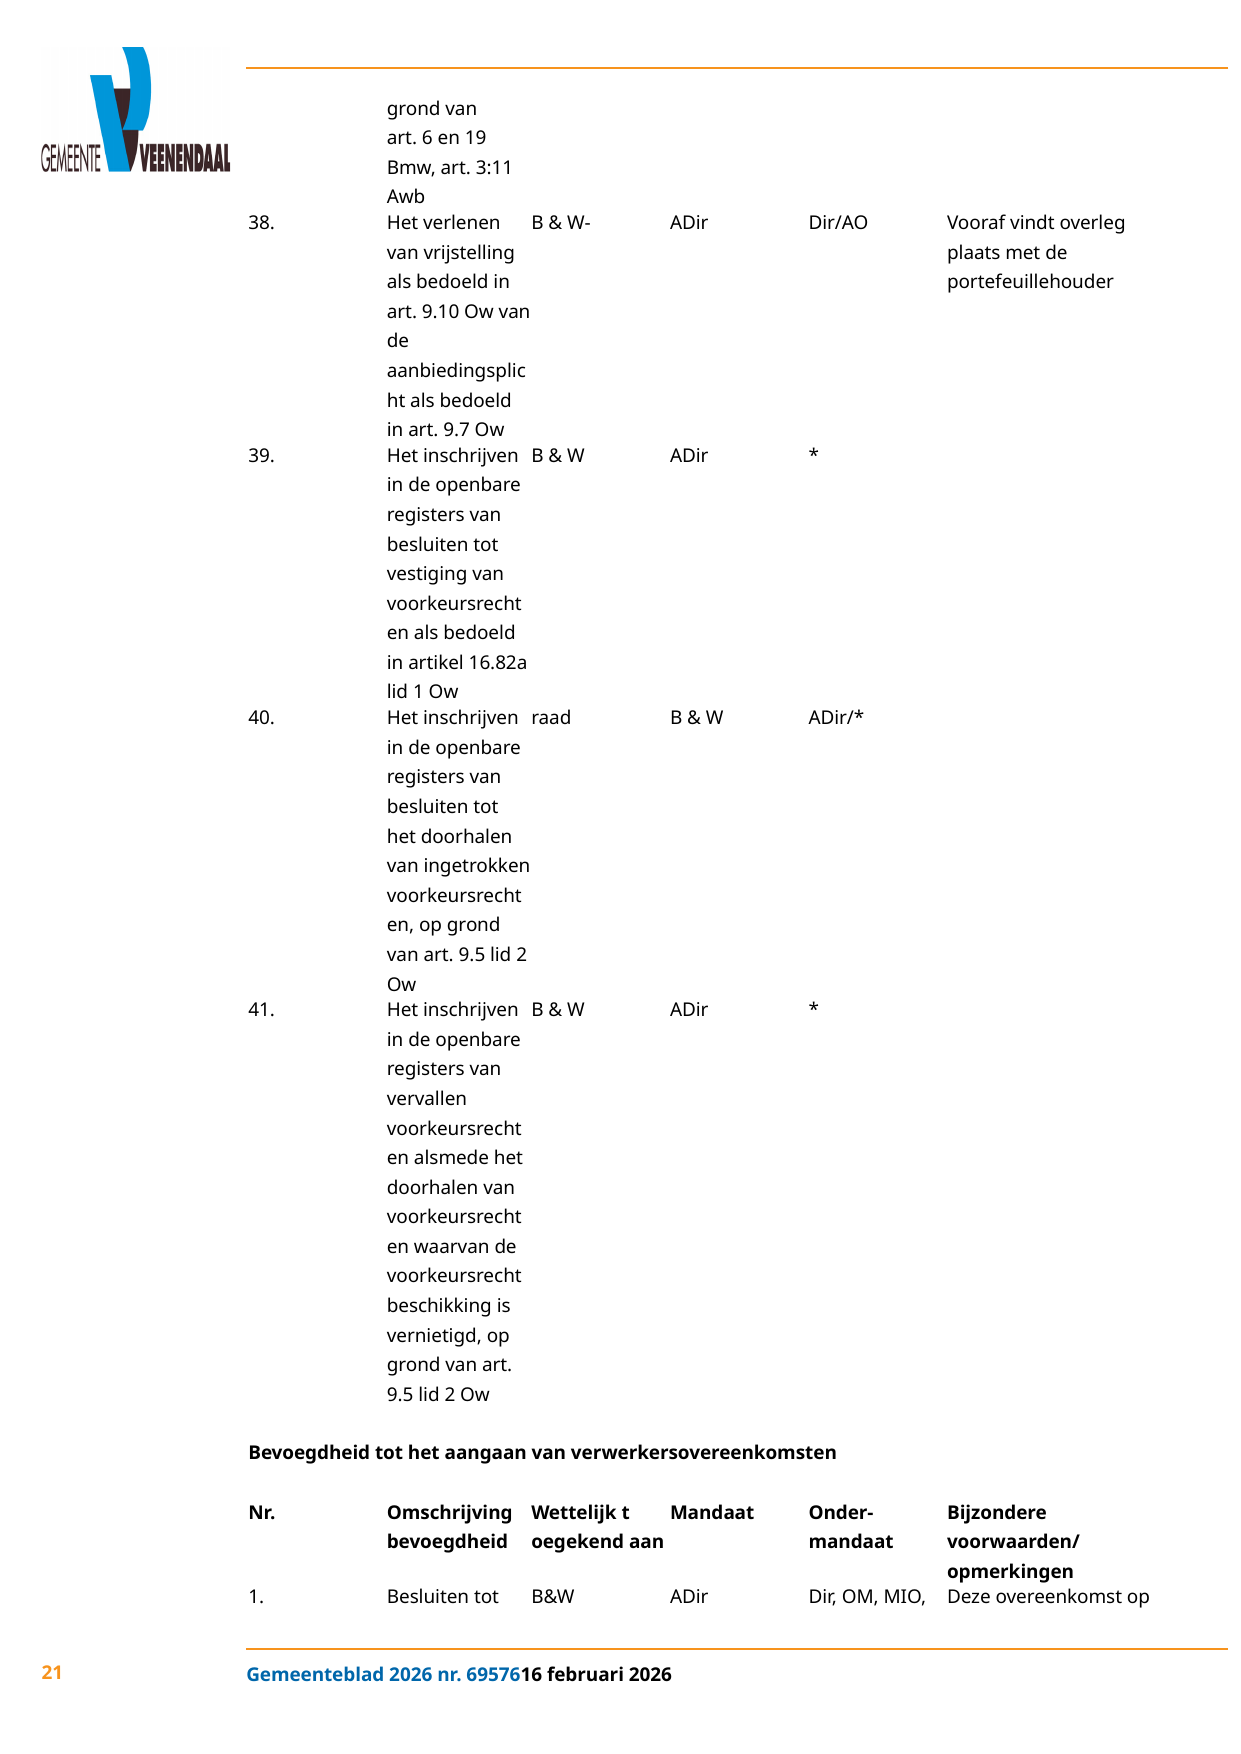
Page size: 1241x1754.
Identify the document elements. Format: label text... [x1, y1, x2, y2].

table_cell [947, 442, 1152, 704]
text Bevoegdheid tot het aangaan van verwerkersovereenkomsten [248, 1439, 1152, 1465]
table_cell ADir/* [808, 705, 947, 996]
table_cell B & W [670, 705, 808, 996]
table_header Mandaat [670, 1499, 808, 1584]
picture [41, 47, 130, 172]
table_cell [248, 95, 387, 209]
table_cell Besluiten tot [387, 1584, 531, 1609]
table_cell raad [531, 705, 670, 996]
table_cell B & W [531, 442, 670, 704]
table_cell 40. [248, 705, 387, 996]
table_cell Dir, OM, MIO, [808, 1584, 947, 1609]
table_cell [947, 95, 1152, 209]
table_cell grond van art. 6 en 19 Bmw, art. 3:11 Awb [387, 95, 531, 209]
table_cell ADir [670, 1584, 808, 1609]
table_cell B&W [531, 1584, 670, 1609]
table_header Nr. [248, 1499, 387, 1584]
table_cell ADir [670, 996, 808, 1407]
table_cell Dir/AO [808, 209, 947, 442]
table_cell Het inschrijven in de openbare registers van besluiten tot vestiging van voorkeursrechten als bedoeld in artikel 16.82a lid 1 Ow [387, 442, 531, 704]
table_cell 41. [248, 996, 387, 1407]
table_cell Het inschrijven in de openbare registers van vervallen voorkeursrechten alsmede het doorhalen van voorkeursrechten waarvan de voorkeursrechtbeschikking is vernietigd, op grond van art. 9.5 lid 2 Ow [387, 996, 531, 1407]
table_cell Het verlenen van vrijstelling als bedoeld in art. 9.10 Ow van de aanbiedingsplicht als bedoeld in art. 9.7 Ow [387, 209, 531, 442]
table_cell ADir [670, 442, 808, 704]
table_cell ADir [670, 209, 808, 442]
table_cell 38. [248, 209, 387, 442]
table_cell Het inschrijven in de openbare registers van besluiten tot het doorhalen van ingetrokken voorkeursrechten, op grond van art. 9.5 lid 2 Ow [387, 705, 531, 996]
table_header Onder-mandaat [808, 1499, 947, 1584]
table_cell [808, 95, 947, 209]
table_cell [531, 95, 670, 209]
picture [123, 47, 231, 172]
table_cell B & W- [531, 209, 670, 442]
table_cell * [808, 442, 947, 704]
table_header Bijzondere voorwaarden/ opmerkingen [947, 1499, 1152, 1584]
table_cell [947, 996, 1152, 1407]
table_cell 39. [248, 442, 387, 704]
table_cell 1. [248, 1584, 387, 1609]
table_cell Deze overeenkomst op [947, 1584, 1152, 1609]
table_header Omschrijving bevoegdheid [387, 1499, 531, 1584]
table_header Wettelijk t oegekend aan [531, 1499, 670, 1584]
table_cell [670, 95, 808, 209]
table_cell Vooraf vindt overleg plaats met de portefeuillehouder [947, 209, 1152, 442]
table_cell [947, 705, 1152, 996]
table_cell B & W [531, 996, 670, 1407]
table_cell * [808, 996, 947, 1407]
